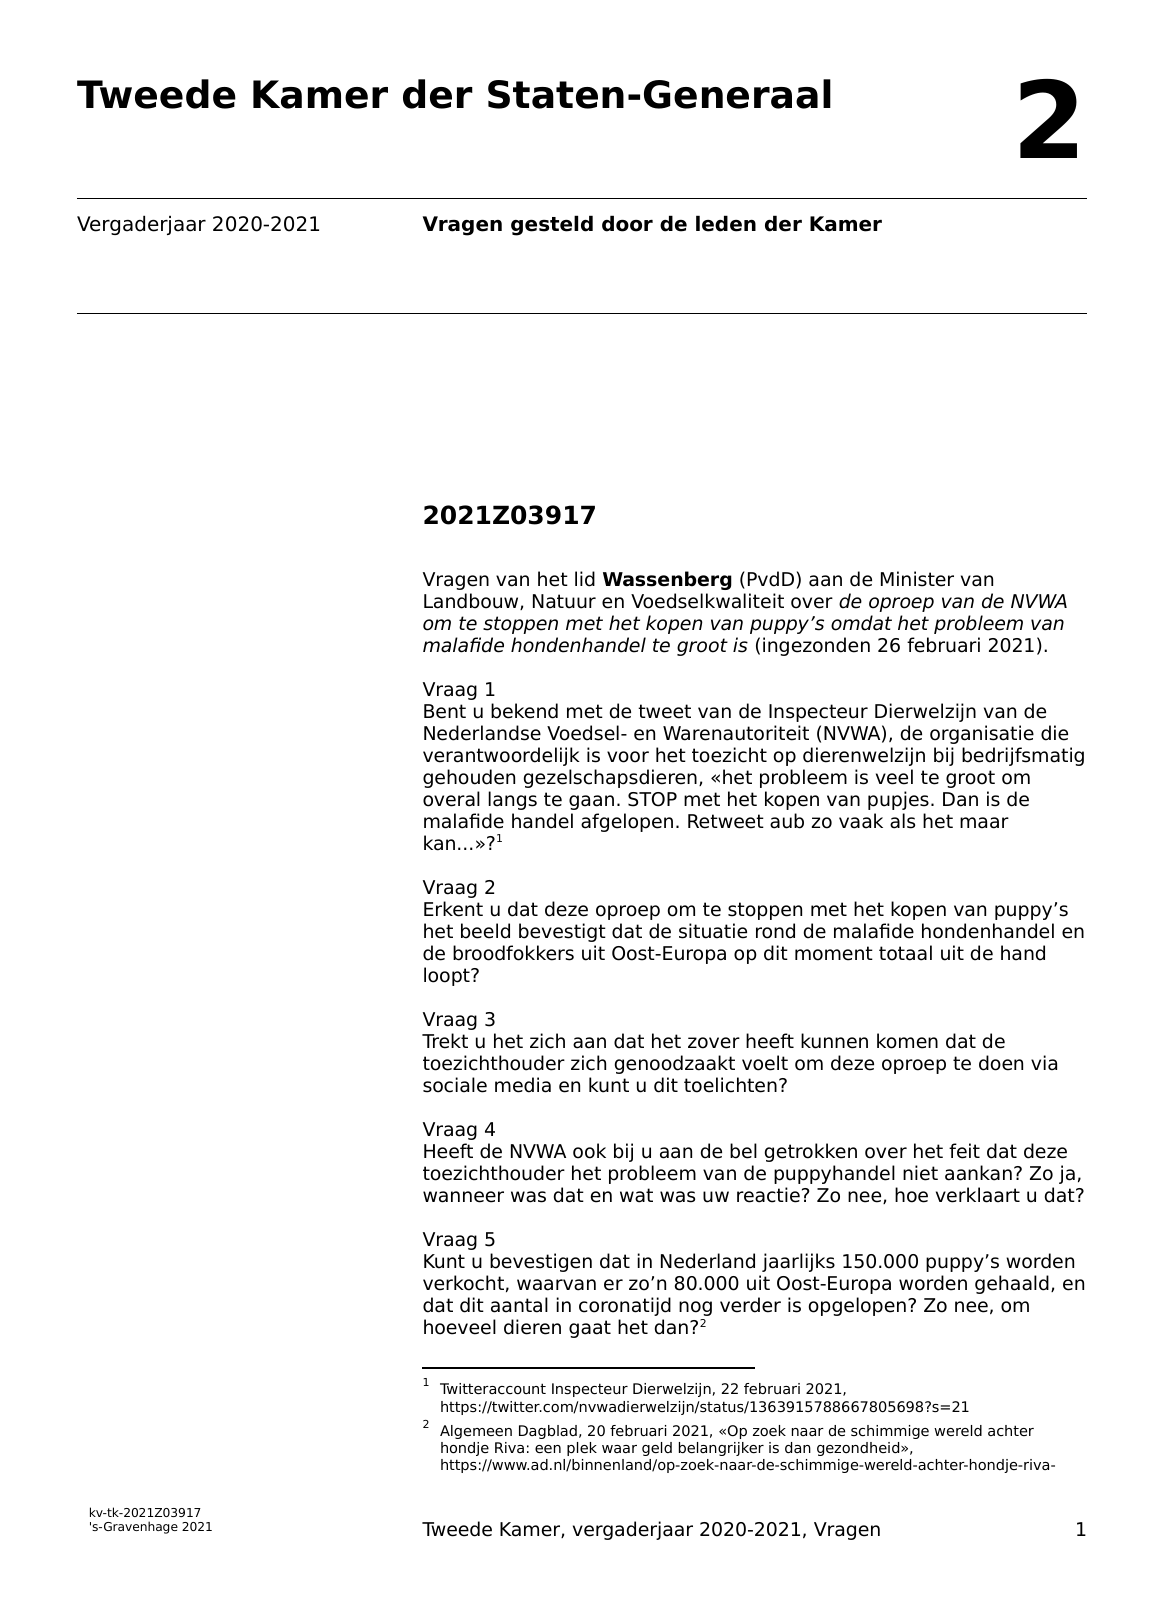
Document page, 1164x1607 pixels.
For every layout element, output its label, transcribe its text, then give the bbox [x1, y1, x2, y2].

text Kunt u bevestigen dat in Nederland jaarlijks 150.000 puppy’s worden verkocht, waarvan er zo’n 80.000 uit Oost-Europa worden gehaald, en dat dit aantal in coronatijd nog verder is opgelopen? Zo nee, om hoeveel dieren gaat het dan? [422, 1251, 1087, 1339]
text Vraag 1 [422, 679, 1087, 701]
text Erkent u dat deze oproep om te stoppen met het kopen van puppy’s het beeld bevestigt dat de situatie rond de malafide hondenhandel en de broodfokkers uit Oost-Europa op dit moment totaal uit de hand loopt? [422, 899, 1087, 987]
text Algemeen Dagblad, 20 februari 2021, «Op zoek naar de schimmige wereld achter hondje Riva: een plek waar geld belangrijker is dan gezondheid», https://www.ad.nl/binnenland/op-zoek-naar-de-schimmige-wereld-achter-hondje-riva- [422, 1418, 1087, 1474]
text Vraag 5 [422, 1229, 1087, 1251]
text Vragen van het lid Wassenberg (PvdD) aan de Minister van Landbouw, Natuur en Voedselkwaliteit over de oproep van de NVWA om te stoppen met het kopen van puppy’s omdat het probleem van malafide hondenhandel te groot is (ingezonden 26 februari 2021). [422, 569, 1087, 657]
text Vraag 2 [422, 877, 1087, 899]
table_header 2 [886, 59, 1087, 198]
table_cell Vergaderjaar 2020-2021 [77, 199, 422, 313]
text Bent u bekend met de tweet van de Inspecteur Dierwelzijn van de Nederlandse Voedsel- en Warenautoriteit (NVWA), de organisatie die verantwoordelijk is voor het toezicht op dierenwelzijn bij bedrijfsmatig gehouden gezelschapsdieren, «het probleem is veel te groot om overal langs te gaan. STOP met het kopen van pupjes. Dan is de malafide handel afgelopen. Retweet aub zo vaak als het maar kan...»? [422, 701, 1087, 855]
text Vraag 4 [422, 1119, 1087, 1141]
table_cell Vragen gesteld door de leden der Kamer [422, 199, 1087, 313]
text 's-Gravenhage 2021 [88, 1520, 323, 1534]
text kv-tk-2021Z03917 [88, 1506, 323, 1520]
text Heeft de NVWA ook bij u aan de bel getrokken over het feit dat deze toezichthouder het probleem van de puppyhandel niet aankan? Zo ja, wanneer was dat en wat was uw reactie? Zo nee, hoe verklaart u dat? [422, 1141, 1087, 1207]
text 2021Z03917 [422, 501, 1087, 531]
text Twitteraccount Inspecteur Dierwelzijn, 22 februari 2021, https://twitter.com/nvwadierwelzijn/status/1363915788667805698?s=21 [422, 1377, 1087, 1416]
table_header Tweede Kamer der Staten-Generaal [77, 59, 886, 198]
text Vraag 3 [422, 1009, 1087, 1031]
text Trekt u het zich aan dat het zover heeft kunnen komen dat de toezichthouder zich genoodzaakt voelt om deze oproep te doen via sociale media en kunt u dit toelichten? [422, 1031, 1087, 1097]
